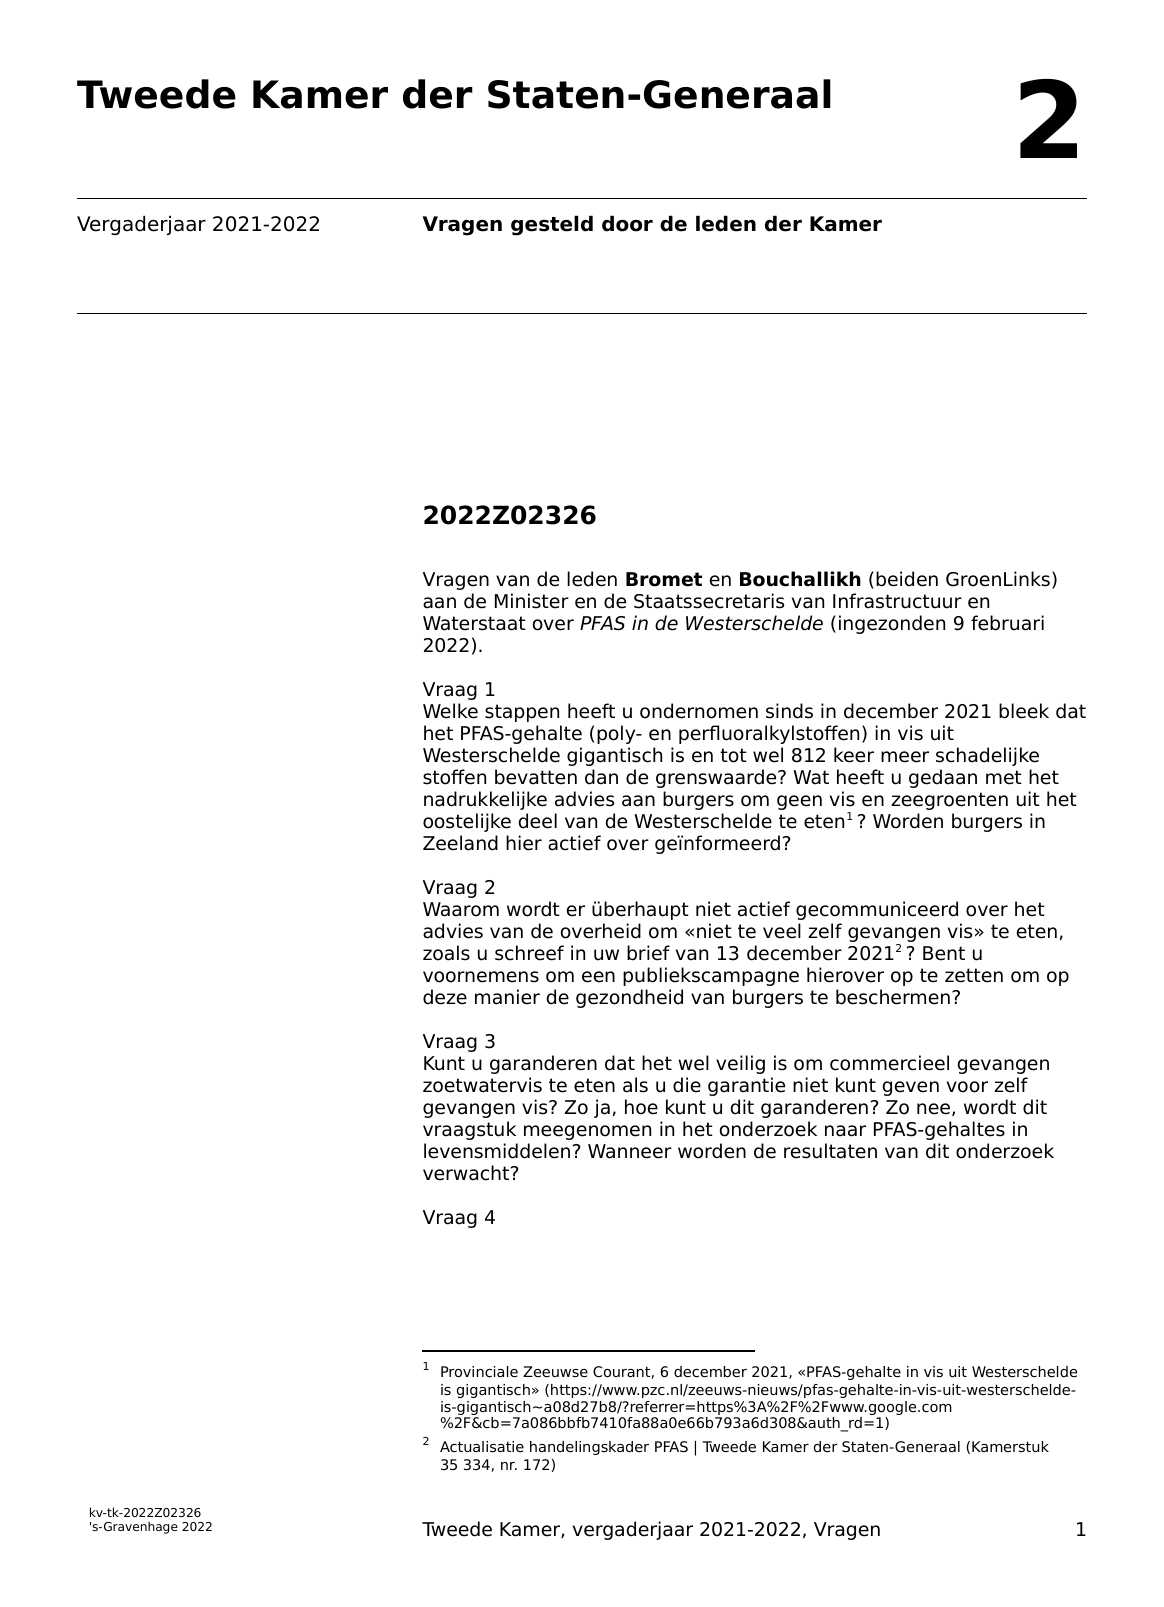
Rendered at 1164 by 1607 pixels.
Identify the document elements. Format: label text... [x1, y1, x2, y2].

text Actualisatie handelingskader PFAS | Tweede Kamer der Staten-Generaal (Kamerstuk 35 334, nr. 172) [422, 1435, 1087, 1474]
table_cell Vragen gesteld door de leden der Kamer [422, 199, 1087, 313]
text Vragen van de leden Bromet en Bouchallikh (beiden GroenLinks) aan de Minister en de Staatssecretaris van Infrastructuur en Waterstaat over PFAS in de Westerschelde (ingezonden 9 februari 2022). [422, 569, 1087, 657]
text Kunt u garanderen dat het wel veilig is om commercieel gevangen zoetwatervis te eten als u die garantie niet kunt geven voor zelf gevangen vis? Zo ja, hoe kunt u dit garanderen? Zo nee, wordt dit vraagstuk meegenomen in het onderzoek naar PFAS-gehaltes in levensmiddelen? Wanneer worden de resultaten van dit onderzoek verwacht? [422, 1053, 1087, 1185]
text kv-tk-2022Z02326 [88, 1506, 323, 1520]
text 2022Z02326 [422, 501, 1087, 531]
text Provinciale Zeeuwse Courant, 6 december 2021, «PFAS-gehalte in vis uit Westerschelde is gigantisch» (https://www.pzc.nl/zeeuws-nieuws/pfas-gehalte-in-vis-uit-westerschelde-is-gigantisch~a08d27b8/?referrer=https%3A%2F%2Fwww.google.com%2F&cb=7a086bbfb7410fa88a0e66b793a6d308&auth_rd=1) [422, 1360, 1087, 1432]
table_cell Vergaderjaar 2021-2022 [77, 199, 422, 313]
table_header Tweede Kamer der Staten-Generaal [77, 59, 886, 198]
text Vraag 1 [422, 679, 1087, 701]
text Vraag 4 [422, 1207, 1087, 1229]
text Vraag 2 [422, 877, 1087, 899]
text Welke stappen heeft u ondernomen sinds in december 2021 bleek dat het PFAS-gehalte (poly- en perfluoralkylstoffen) in vis uit Westerschelde gigantisch is en tot wel 812 keer meer schadelijke stoffen bevatten dan de grenswaarde? Wat heeft u gedaan met het nadrukkelijke advies aan burgers om geen vis en zeegroenten uit het oostelijke deel van de Westerschelde te eten? Worden burgers in Zeeland hier actief over geïnformeerd? [422, 701, 1087, 855]
text Vraag 3 [422, 1031, 1087, 1053]
table_header 2 [886, 59, 1087, 198]
text 's-Gravenhage 2022 [88, 1520, 323, 1534]
text Waarom wordt er überhaupt niet actief gecommuniceerd over het advies van de overheid om «niet te veel zelf gevangen vis» te eten, zoals u schreef in uw brief van 13 december 2021? Bent u voornemens om een publiekscampagne hierover op te zetten om op deze manier de gezondheid van burgers te beschermen? [422, 899, 1087, 1009]
